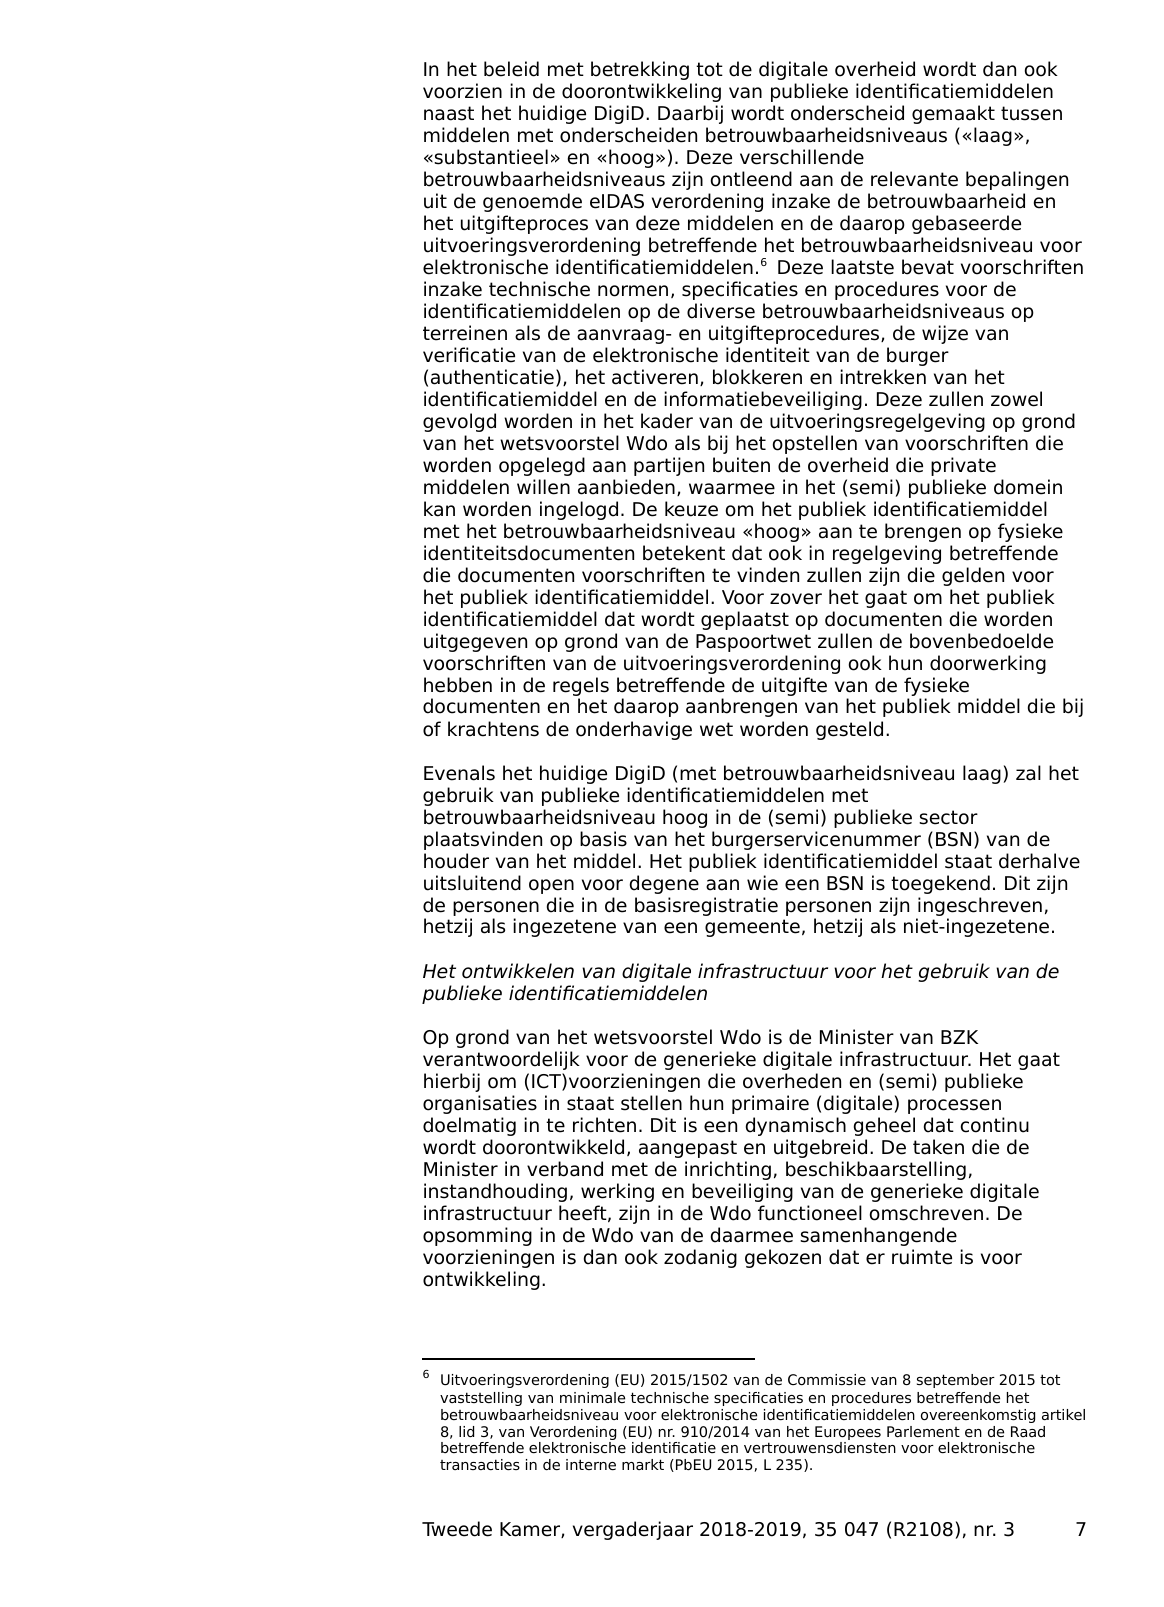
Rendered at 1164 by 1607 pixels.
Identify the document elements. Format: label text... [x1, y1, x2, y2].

text Uitvoeringsverordening (EU) 2015/1502 van de Commissie van 8 september 2015 tot vaststelling van minimale technische specificaties en procedures betreffende het betrouwbaarheidsniveau voor elektronische identificatiemiddelen overeenkomstig artikel 8, lid 3, van Verordening (EU) nr. 910/2014 van het Europees Parlement en de Raad betreffende elektronische identificatie en vertrouwensdiensten voor elektronische transacties in de interne markt (PbEU 2015, L 235). [422, 1368, 1087, 1474]
text In het beleid met betrekking tot de digitale overheid wordt dan ook voorzien in de doorontwikkeling van publieke identificatiemiddelen naast het huidige DigiD. Daarbij wordt onderscheid gemaakt tussen middelen met onderscheiden betrouwbaarheidsniveaus («laag», «substantieel» en «hoog»). Deze verschillende betrouwbaarheidsniveaus zijn ontleend aan de relevante bepalingen uit de genoemde eIDAS verordening inzake de betrouwbaarheid en het uitgifteproces van deze middelen en de daarop gebaseerde uitvoeringsverordening betreffende het betrouwbaarheidsniveau voor elektronische identificatiemiddelen. Deze laatste bevat voorschriften inzake technische normen, specificaties en procedures voor de identificatiemiddelen op de diverse betrouwbaarheidsniveaus op terreinen als de aanvraag- en uitgifteprocedures, de wijze van verificatie van de elektronische identiteit van de burger (authenticatie), het activeren, blokkeren en intrekken van het identificatiemiddel en de informatiebeveiliging. Deze zullen zowel gevolgd worden in het kader van de uitvoeringsregelgeving op grond van het wetsvoorstel Wdo als bij het opstellen van voorschriften die worden opgelegd aan partijen buiten de overheid die private middelen willen aanbieden, waarmee in het (semi) publieke domein kan worden ingelogd. De keuze om het publiek identificatiemiddel met het betrouwbaarheidsniveau «hoog» aan te brengen op fysieke identiteitsdocumenten betekent dat ook in regelgeving betreffende die documenten voorschriften te vinden zullen zijn die gelden voor het publiek identificatiemiddel. Voor zover het gaat om het publiek identificatiemiddel dat wordt geplaatst op documenten die worden uitgegeven op grond van de Paspoortwet zullen de bovenbedoelde voorschriften van de uitvoeringsverordening ook hun doorwerking hebben in de regels betreffende de uitgifte van de fysieke documenten en het daarop aanbrengen van het publiek middel die bij of krachtens de onderhavige wet worden gesteld. [422, 59, 1087, 740]
text Op grond van het wetsvoorstel Wdo is de Minister van BZK verantwoordelijk voor de generieke digitale infrastructuur. Het gaat hierbij om (ICT)voorzieningen die overheden en (semi) publieke organisaties in staat stellen hun primaire (digitale) processen doelmatig in te richten. Dit is een dynamisch geheel dat continu wordt doorontwikkeld, aangepast en uitgebreid. De taken die de Minister in verband met de inrichting, beschikbaarstelling, instandhouding, werking en beveiliging van de generieke digitale infrastructuur heeft, zijn in de Wdo functioneel omschreven. De opsomming in de Wdo van de daarmee samenhangende voorzieningen is dan ook zodanig gekozen dat er ruimte is voor ontwikkeling. [422, 1027, 1087, 1291]
text Evenals het huidige DigiD (met betrouwbaarheidsniveau laag) zal het gebruik van publieke identificatiemiddelen met betrouwbaarheidsniveau hoog in de (semi) publieke sector plaatsvinden op basis van het burgerservicenummer (BSN) van de houder van het middel. Het publiek identificatiemiddel staat derhalve uitsluitend open voor degene aan wie een BSN is toegekend. Dit zijn de personen die in de basisregistratie personen zijn ingeschreven, hetzij als ingezetene van een gemeente, hetzij als niet-ingezetene. [422, 763, 1087, 938]
subtitle Het ontwikkelen van digitale infrastructuur voor het gebruik van de publieke identificatiemiddelen [422, 961, 1087, 1004]
